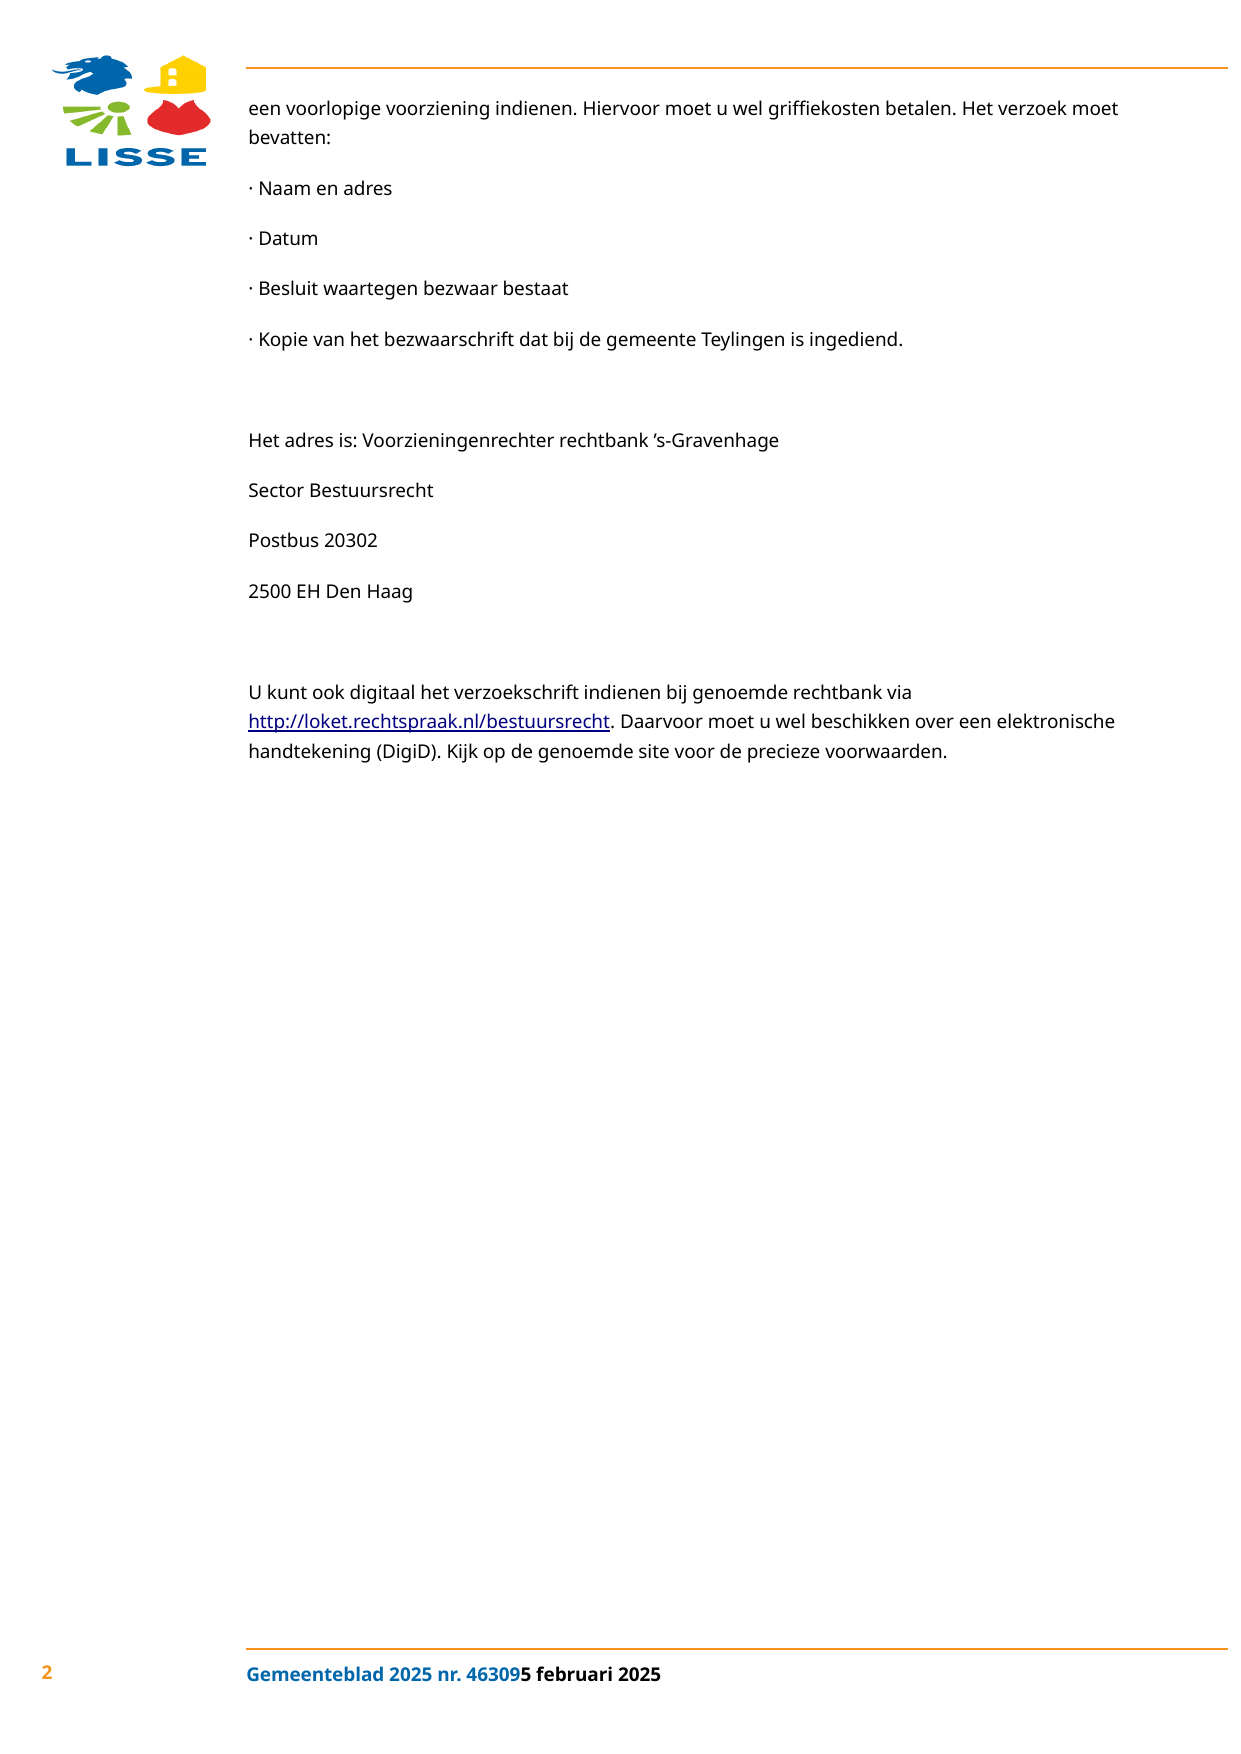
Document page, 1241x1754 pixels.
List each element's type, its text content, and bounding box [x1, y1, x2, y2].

text · Naam en adres [248, 175, 1152, 201]
text · Besluit waartegen bezwaar bestaat [248, 276, 1152, 301]
text Sector Bestuursrecht [248, 477, 1152, 503]
text Het adres is: Voorzieningenrechter rechtbank ’s-Gravenhage [248, 427, 1152, 453]
text 2500 EH Den Haag [248, 578, 1152, 604]
picture [41, 47, 231, 172]
text Postbus 20302 [248, 528, 1152, 553]
text · Kopie van het bezwaarschrift dat bij de gemeente Teylingen is ingediend. [248, 326, 1152, 352]
text een voorlopige voorziening indienen. Hiervoor moet u wel griffiekosten betalen. Het verzoek moet bevatten: [248, 95, 1152, 150]
text U kunt ook digitaal het verzoekschrift indienen bij genoemde rechtbank via http://loket.rechtspraak.nl/bestuursrecht. Daarvoor moet u wel beschikken over een elektronische handtekening (DigiD). Kijk op de genoemde site voor de precieze voorwaarden. [248, 679, 1152, 764]
text · Datum [248, 225, 1152, 251]
